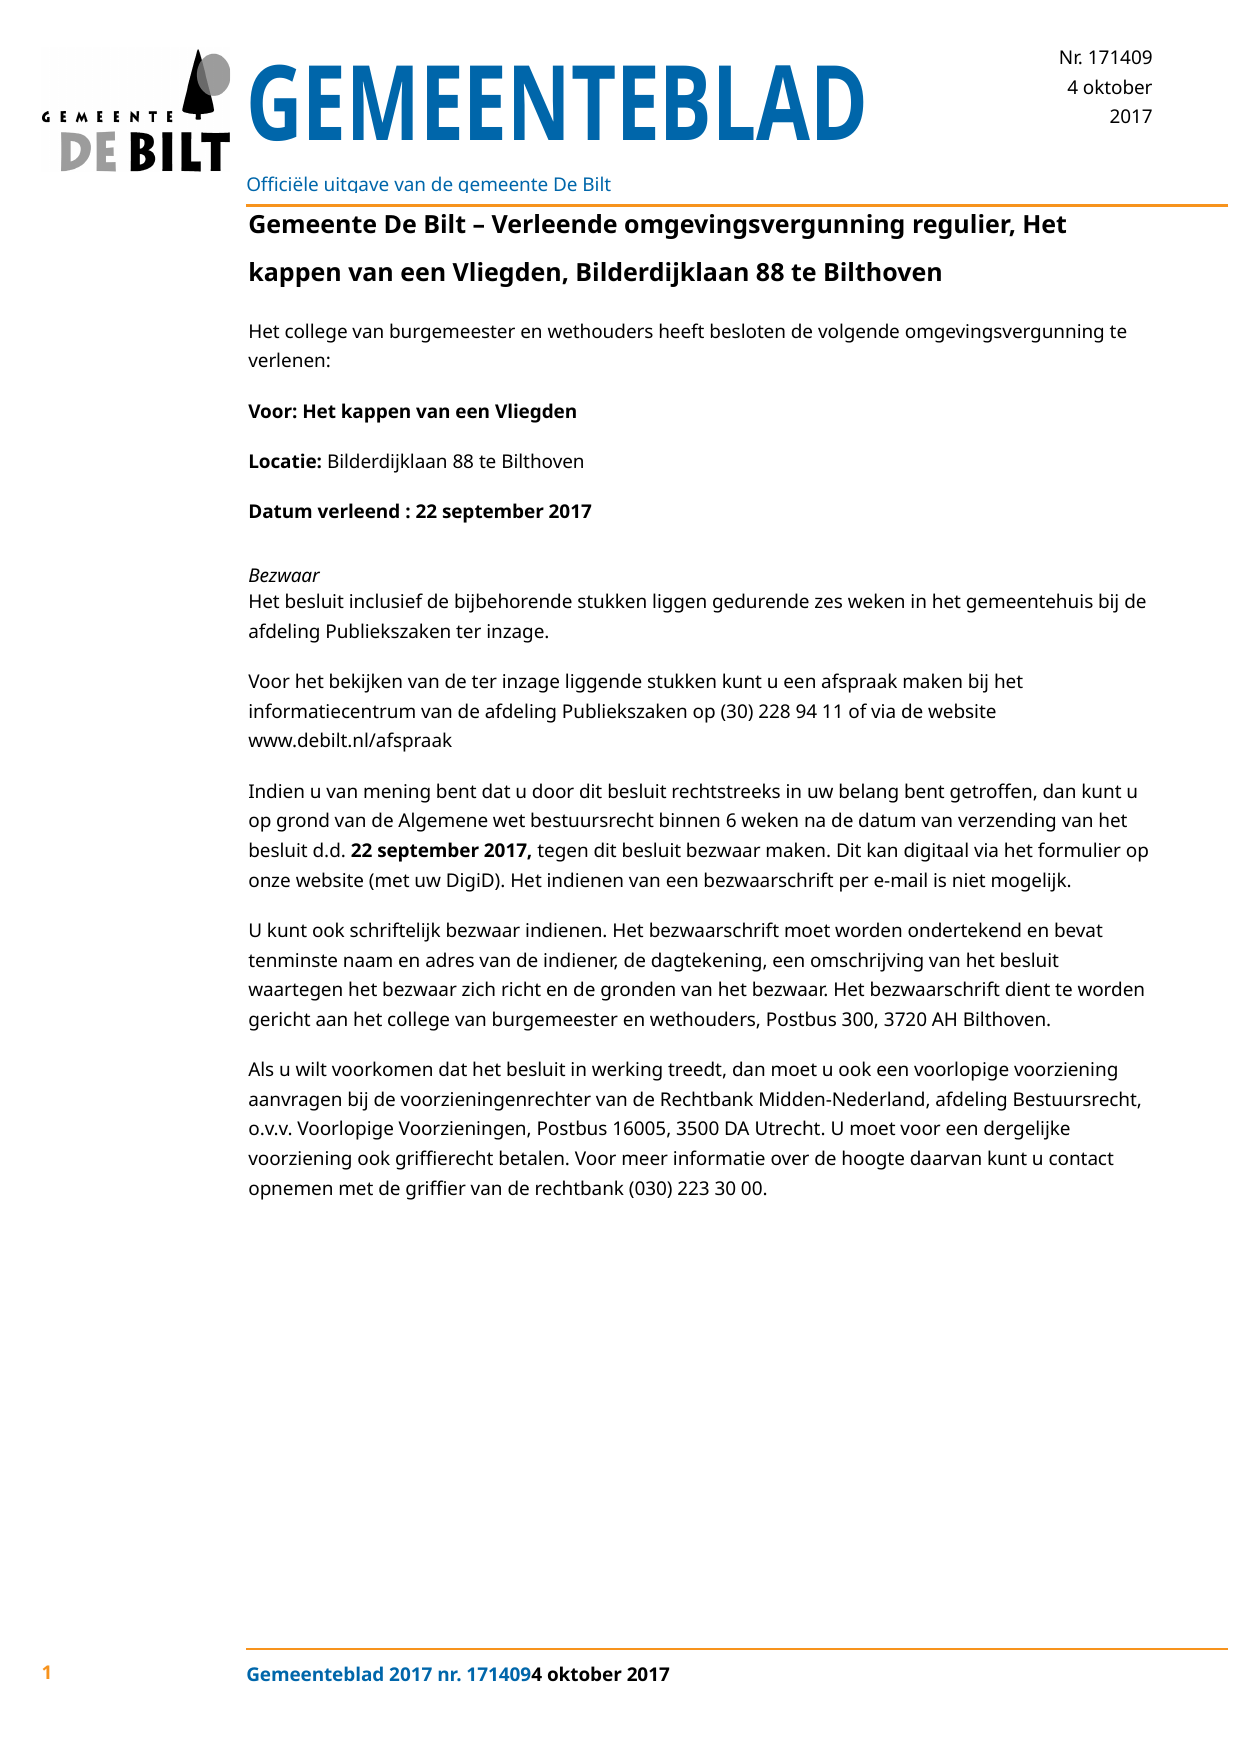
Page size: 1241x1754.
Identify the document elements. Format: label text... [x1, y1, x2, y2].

text Gemeente De Bilt – Verleende omgevingsvergunning regulier, Het kappen van een Vliegden, Bilderdijklaan 88 te Bilthoven [248, 207, 1152, 288]
text Als u wilt voorkomen dat het besluit in werking treedt, dan moet u ook een voorlopige voorziening aanvragen bij de voorzieningenrechter van de Rechtbank Midden-Nederland, afdeling Bestuursrecht, o.v.v. Voorlopige Voorzieningen, Postbus 16005, 3500 DA Utrecht. U moet voor een dergelijke voorziening ook griffierecht betalen. Voor meer informatie over de hoogte daarvan kunt u contact opnemen met de griffier van de rechtbank (030) 223 30 00. [248, 1056, 1152, 1200]
picture [41, 47, 231, 172]
text Voor: Het kappen van een Vliegden [248, 398, 1152, 424]
text Het college van burgemeester en wethouders heeft besloten de volgende omgevingsvergunning te verlenen: [248, 318, 1152, 373]
text Voor het bekijken van de ter inzage liggende stukken kunt u een afspraak maken bij het informatiecentrum van de afdeling Publiekszaken op (30) 228 94 11 of via de website www.debilt.nl/afspraak [248, 668, 1152, 753]
text Locatie: Bilderdijklaan 88 te Bilthoven [248, 448, 1152, 474]
text Datum verleend : 22 september 2017 [248, 499, 1152, 524]
text Bezwaar [248, 563, 1152, 588]
text Indien u van mening bent dat u door dit besluit rechtstreeks in uw belang bent getroffen, dan kunt u op grond van de Algemene wet bestuursrecht binnen 6 weken na de datum van verzending van het besluit d.d. 22 september 2017, tegen dit besluit bezwaar maken. Dit kan digitaal via het formulier op onze website (met uw DigiD). Het indienen van een bezwaarschrift per e-mail is niet mogelijk. [248, 778, 1152, 892]
text U kunt ook schriftelijk bezwaar indienen. Het bezwaarschrift moet worden ondertekend en bevat tenminste naam en adres van de indiener, de dagtekening, een omschrijving van het besluit waartegen het bezwaar zich richt en de gronden van het bezwaar. Het bezwaarschrift dient te worden gericht aan het college van burgemeester en wethouders, Postbus 300, 3720 AH Bilthoven. [248, 917, 1152, 1032]
text Het besluit inclusief de bijbehorende stukken liggen gedurende zes weken in het gemeentehuis bij de afdeling Publiekszaken ter inzage. [248, 588, 1152, 644]
